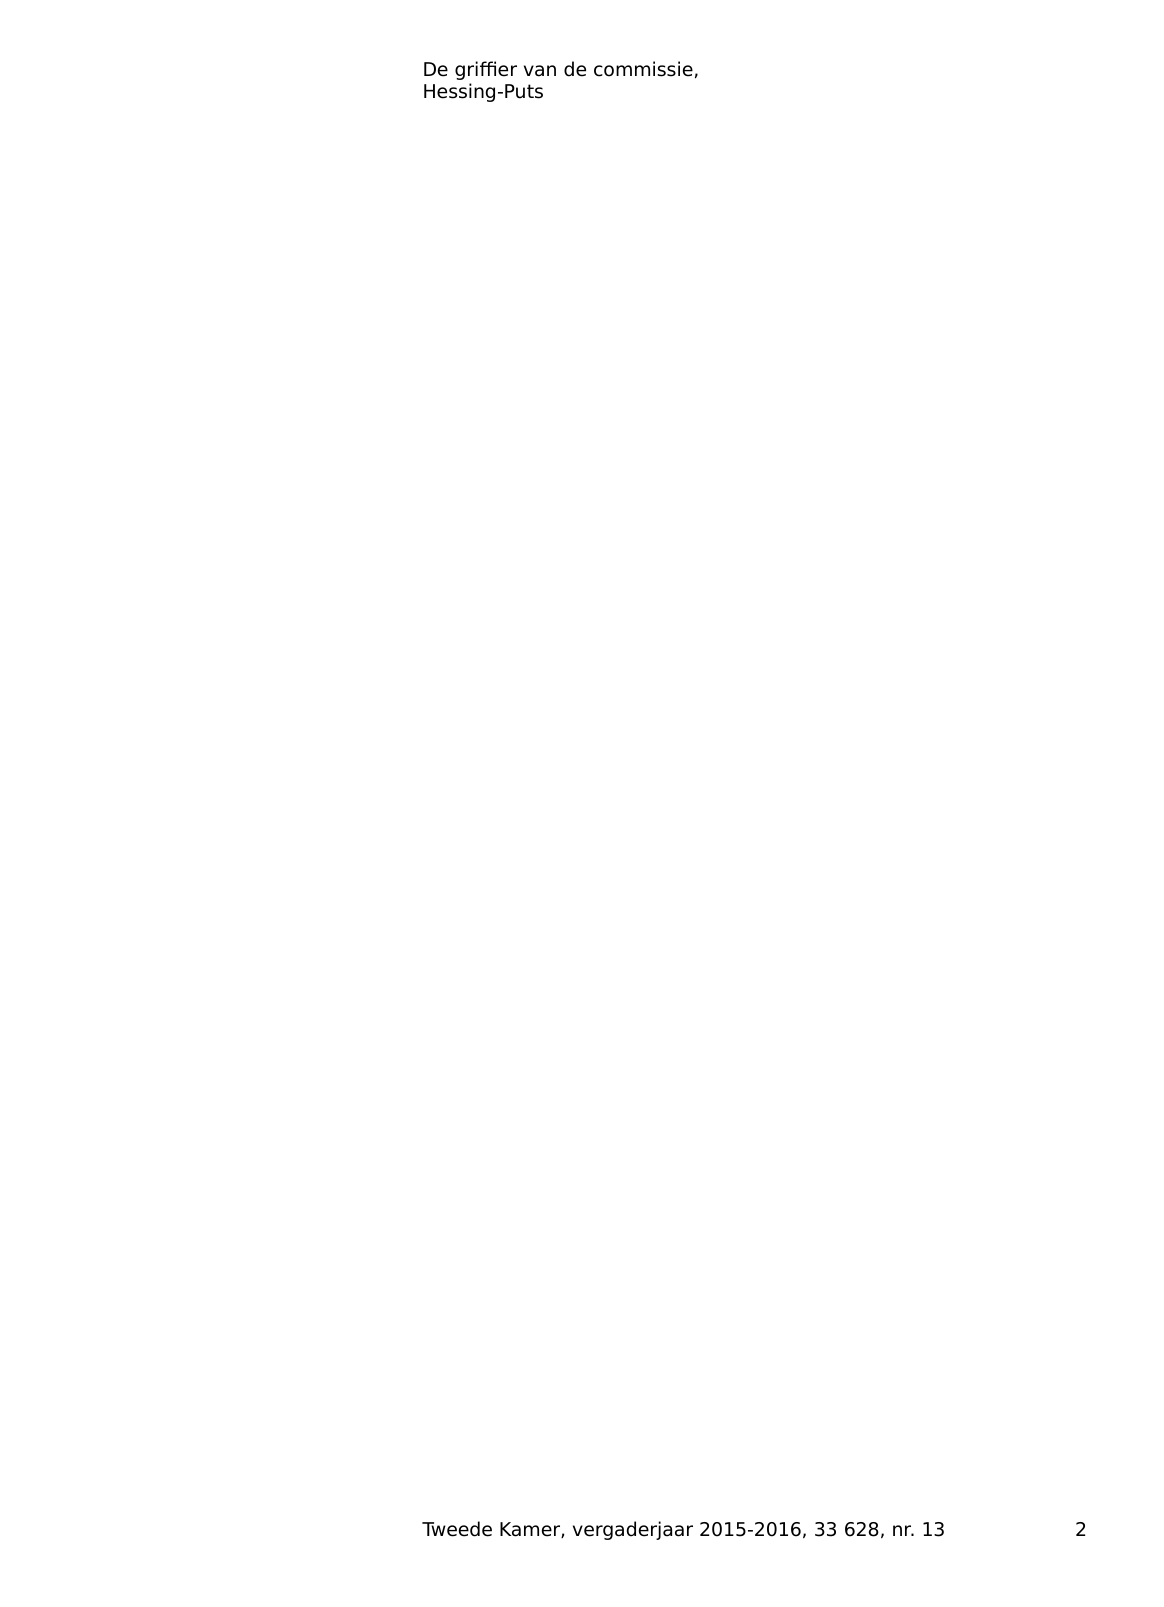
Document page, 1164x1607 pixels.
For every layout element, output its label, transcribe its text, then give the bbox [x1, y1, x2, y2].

text De griffier van de commissie, Hessing-Puts [422, 59, 1087, 103]
